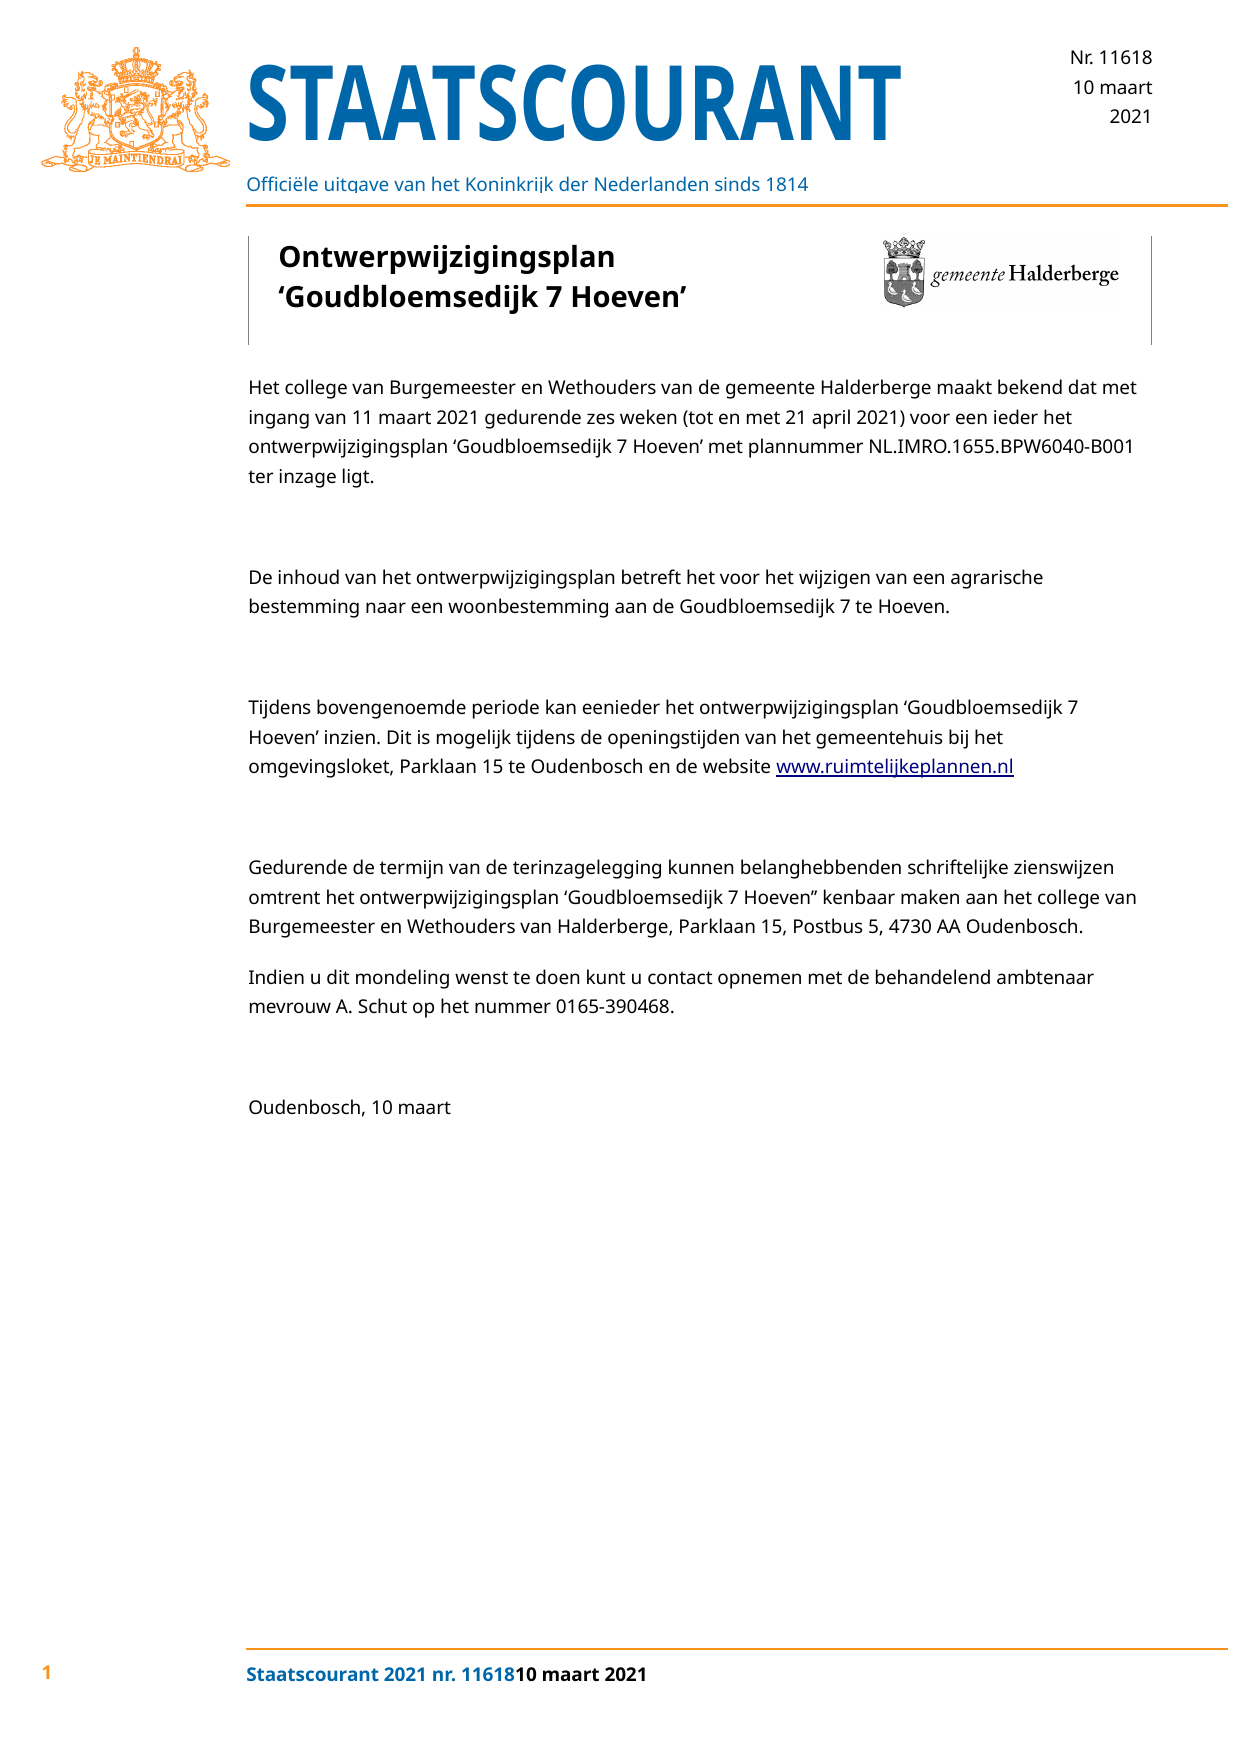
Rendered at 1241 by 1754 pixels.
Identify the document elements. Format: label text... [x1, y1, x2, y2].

text Het college van Burgemeester en Wethouders van de gemeente Halderberge maakt bekend dat met ingang van 11 maart 2021 gedurende zes weken (tot en met 21 april 2021) voor een ieder het ontwerpwijzigingsplan ‘Goudbloemsedijk 7 Hoeven’ met plannummer NL.IMRO.1655.BPW6040-B001 ter inzage ligt. [248, 374, 1152, 489]
picture [41, 47, 231, 172]
text Gedurende de termijn van de terinzagelegging kunnen belanghebbenden schriftelijke zienswijzen omtrent het ontwerpwijzigingsplan ‘Goudbloemsedijk 7 Hoeven’’ kenbaar maken aan het college van Burgemeester en Wethouders van Halderberge, Parklaan 15, Postbus 5, 4730 AA Oudenbosch. [248, 854, 1152, 939]
text De inhoud van het ontwerpwijzigingsplan betreft het voor het wijzigen van een agrarische bestemming naar een woonbestemming aan de Goudbloemsedijk 7 te Hoeven. [248, 564, 1152, 619]
text Oudenbosch, 10 maart [248, 1094, 1152, 1120]
text Tijdens bovengenoemde periode kan eenieder het ontwerpwijzigingsplan ‘Goudbloemsedijk 7 Hoeven’ inzien. Dit is mogelijk tijdens de openingstijden van het gemeentehuis bij het omgevingsloket, Parklaan 15 te Oudenbosch en de website www.ruimtelijkeplannen.nl [248, 694, 1152, 779]
text Indien u dit mondeling wenst te doen kunt u contact opnemen met de behandelend ambtenaar mevrouw A. Schut op het nummer 0165-390468. [248, 964, 1152, 1019]
table_header [850, 236, 1151, 345]
picture [882, 236, 1119, 308]
table_header Ontwerpwijzigingsplan ‘Goudbloemsedijk 7 Hoeven’ [249, 236, 850, 345]
